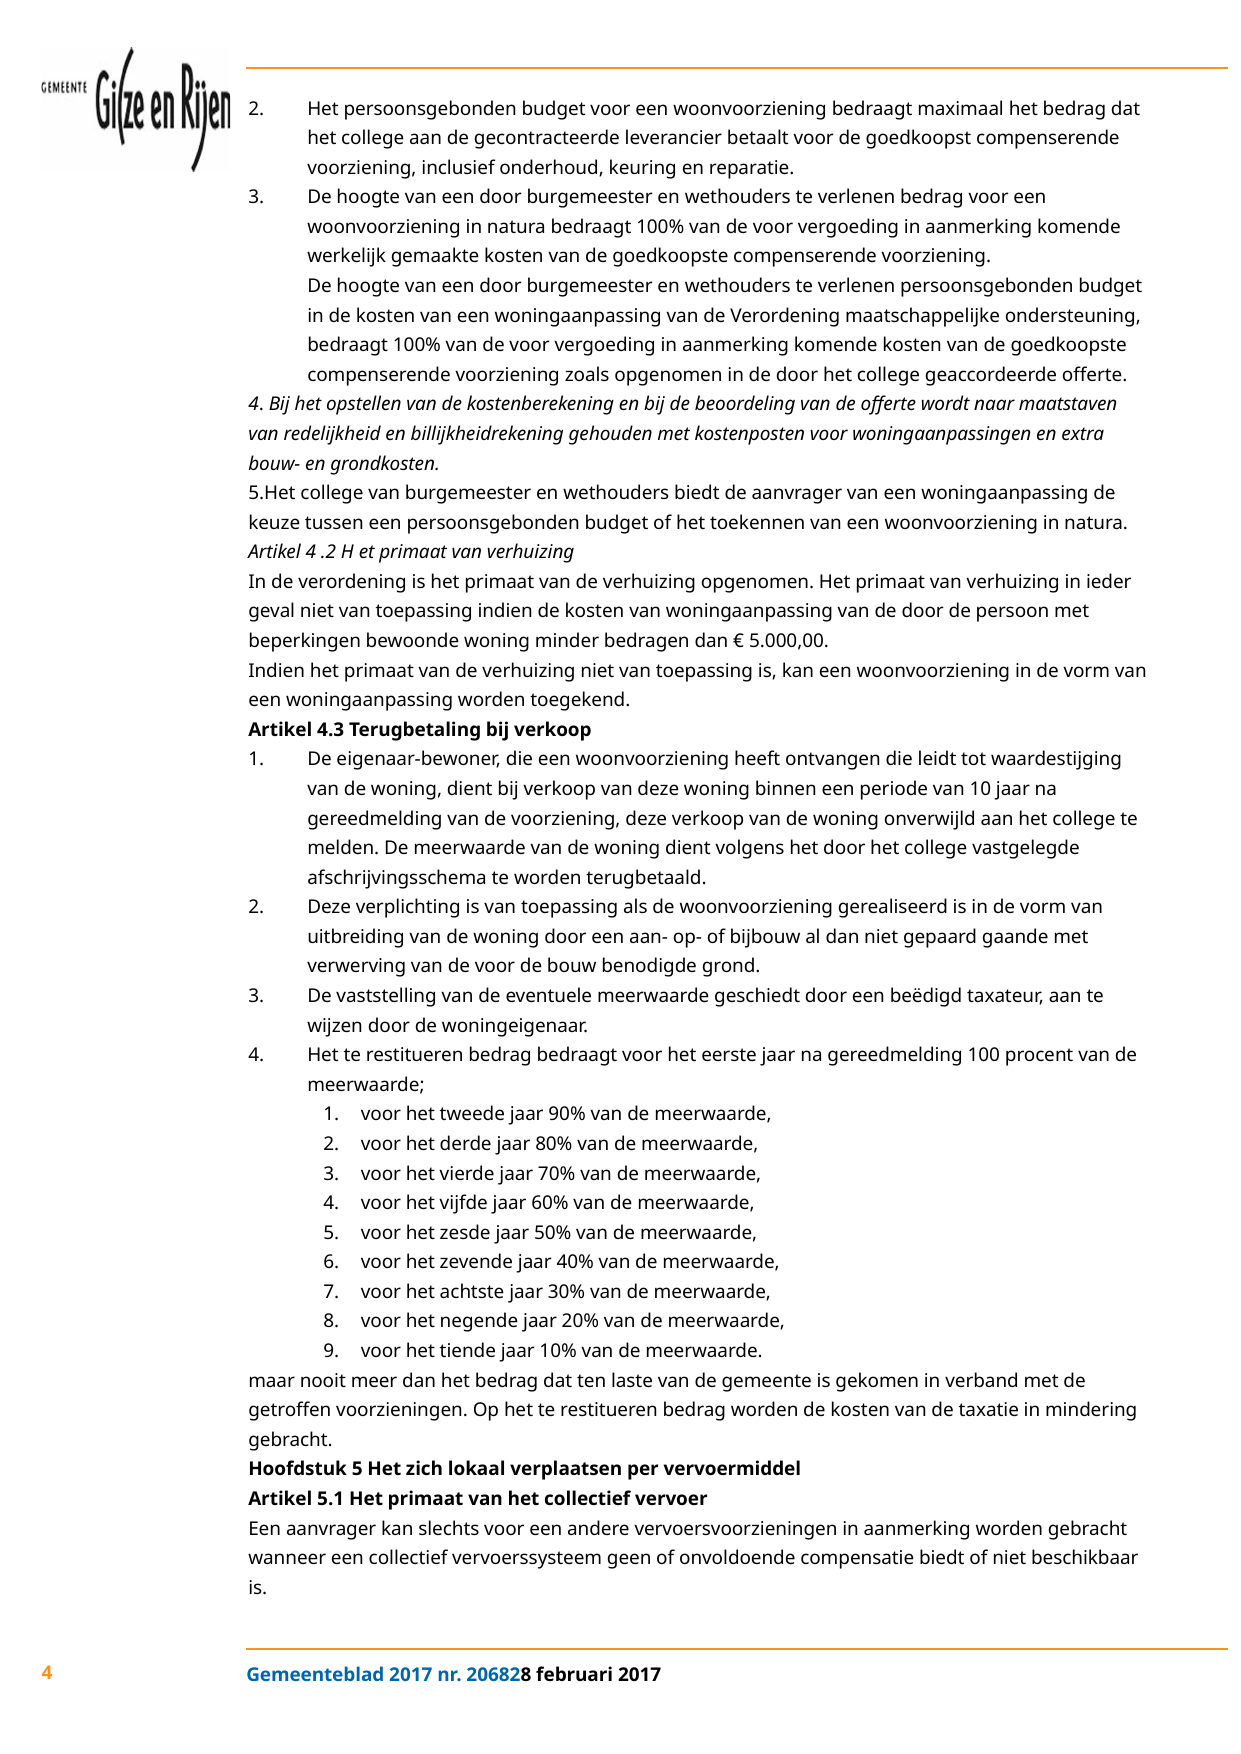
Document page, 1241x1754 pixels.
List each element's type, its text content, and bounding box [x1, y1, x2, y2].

text Artikel 5.1 Het primaat van het collectief vervoer [248, 1485, 1152, 1511]
list voor het zesde jaar 50% van de meerwaarde, [323, 1219, 1152, 1245]
text 4. Bij het opstellen van de kostenberekening en bij de beoordeling van de offerte wordt naar maatstaven van redelijkheid en billijkheidrekening gehouden met kostenposten voor woningaanpassingen en extra bouw- en grondkosten. [248, 391, 1152, 476]
text Artikel 4.3 Terugbetaling bij verkoop [248, 716, 1152, 742]
text 5.Het college van burgemeester en wethouders biedt de aanvrager van een woningaanpassing de keuze tussen een persoonsgebonden budget of het toekennen van een woonvoorziening in natura. [248, 479, 1152, 535]
text Artikel 4 .2 H et primaat van verhuizing [248, 538, 1152, 564]
list De vaststelling van de eventuele meerwaarde geschiedt door een beëdigd taxateur, aan te wijzen door de woningeigenaar. [248, 982, 1152, 1038]
list voor het derde jaar 80% van de meerwaarde, [323, 1130, 1152, 1156]
list voor het achtste jaar 30% van de meerwaarde, [323, 1278, 1152, 1304]
list Het te restitueren bedrag bedraagt voor het eerste jaar na gereedmelding 100 procent van de meerwaarde; [248, 1041, 1152, 1097]
list De hoogte van een door burgemeester en wethouders te verlenen bedrag voor een woonvoorziening in natura bedraagt 100% van de voor vergoeding in aanmerking komende werkelijk gemaakte kosten van de goedkoopste compenserende voorziening. [248, 183, 1152, 268]
list De hoogte van een door burgemeester en wethouders te verlenen persoonsgebonden budget in de kosten van een woningaanpassing van de Verordening maatschappelijke ondersteuning, bedraagt 100% van de voor vergoeding in aanmerking komende kosten van de goedkoopste compenserende voorziening zoals opgenomen in de door het college geaccordeerde offerte. [248, 272, 1152, 387]
list voor het tweede jaar 90% van de meerwaarde, [323, 1101, 1152, 1126]
list Het persoonsgebonden budget voor een woonvoorziening bedraagt maximaal het bedrag dat het college aan de gecontracteerde leverancier betaalt voor de goedkoopst compenserende voorziening, inclusief onderhoud, keuring en reparatie. [248, 95, 1152, 180]
list voor het zevende jaar 40% van de meerwaarde, [323, 1248, 1152, 1274]
text Een aanvrager kan slechts voor een andere vervoersvoorzieningen in aanmerking worden gebracht wanneer een collectief vervoerssysteem geen of onvoldoende compensatie biedt of niet beschikbaar is. [248, 1515, 1152, 1600]
text In de verordening is het primaat van de verhuizing opgenomen. Het primaat van verhuizing in ieder geval niet van toepassing indien de kosten van woningaanpassing van de door de persoon met beperkingen bewoonde woning minder bedragen dan € 5.000,00. [248, 568, 1152, 653]
list De eigenaar-bewoner, die een woonvoorziening heeft ontvangen die leidt tot waardestijging van de woning, dient bij verkoop van deze woning binnen een periode van 10 jaar na gereedmelding van de voorziening, deze verkoop van de woning onverwijld aan het college te melden. De meerwaarde van de woning dient volgens het door het college vastgelegde afschrijvingsschema te worden terugbetaald. [248, 746, 1152, 890]
list voor het vierde jaar 70% van de meerwaarde, [323, 1160, 1152, 1186]
picture [41, 47, 231, 172]
text maar nooit meer dan het bedrag dat ten laste van de gemeente is gekomen in verband met de getroffen voorzieningen. Op het te restitueren bedrag worden de kosten van de taxatie in mindering gebracht. [248, 1367, 1152, 1452]
text Indien het primaat van de verhuizing niet van toepassing is, kan een woonvoorziening in de vorm van een woningaanpassing worden toegekend. [248, 657, 1152, 712]
list Deze verplichting is van toepassing als de woonvoorziening gerealiseerd is in de vorm van uitbreiding van de woning door een aan- op- of bijbouw al dan niet gepaard gaande met verwerving van de voor de bouw benodigde grond. [248, 893, 1152, 978]
list voor het negende jaar 20% van de meerwaarde, [323, 1308, 1152, 1333]
list voor het vijfde jaar 60% van de meerwaarde, [323, 1189, 1152, 1215]
text Hoofdstuk 5 Het zich lokaal verplaatsen per vervoermiddel [248, 1456, 1152, 1481]
list voor het tiende jaar 10% van de meerwaarde. [323, 1337, 1152, 1363]
